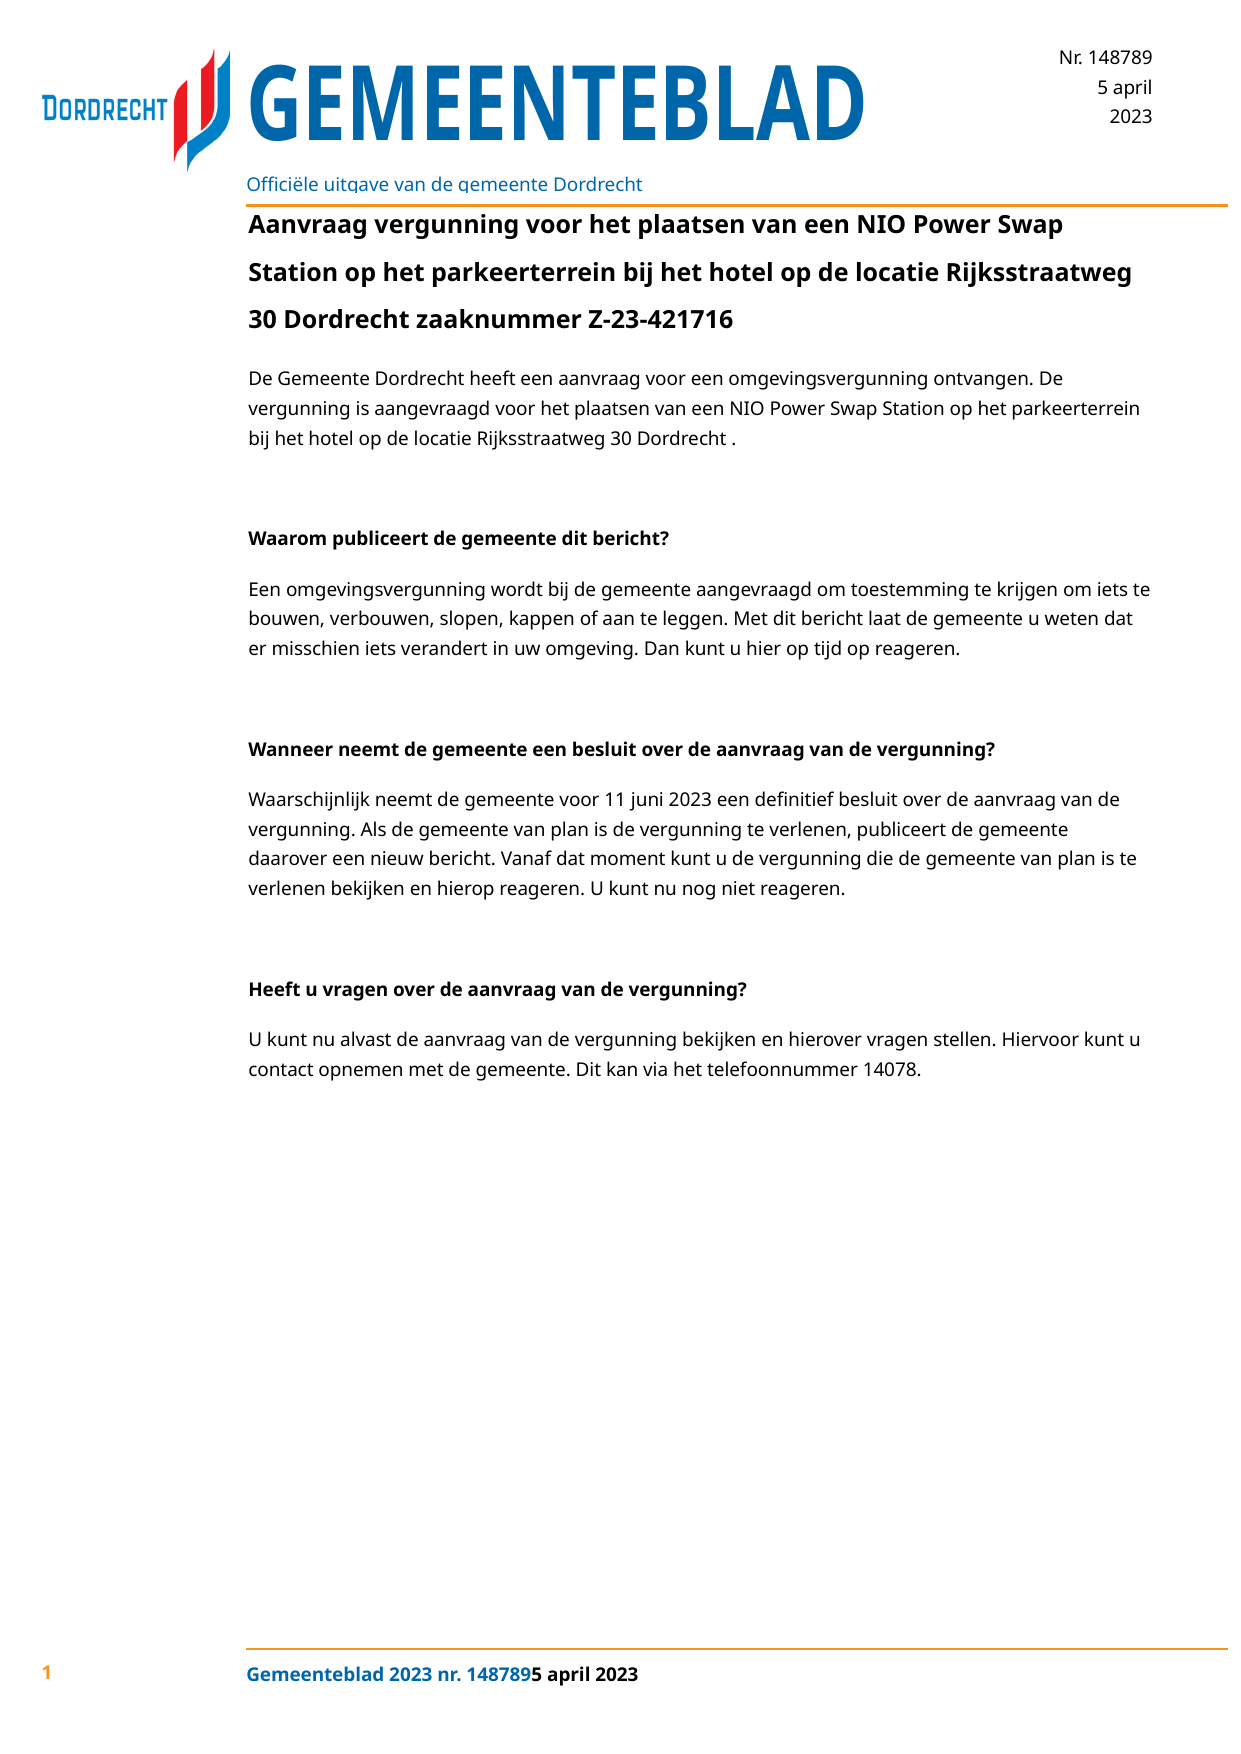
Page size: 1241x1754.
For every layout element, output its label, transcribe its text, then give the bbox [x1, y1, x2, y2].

text Heeft u vragen over de aanvraag van de vergunning? [248, 976, 1152, 1002]
text Aanvraag vergunning voor het plaatsen van een NIO Power Swap Station op het parkeerterrein bij het hotel op de locatie Rijksstraatweg 30 Dordrecht zaaknummer Z-23-421716 [248, 207, 1152, 336]
text Waarschijnlijk neemt de gemeente voor 11 juni 2023 een definitief besluit over de aanvraag van de vergunning. Als de gemeente van plan is de vergunning te verlenen, publiceert de gemeente daarover een nieuw bericht. Vanaf dat moment kunt u de vergunning die de gemeente van plan is te verlenen bekijken en hierop reageren. U kunt nu nog niet reageren. [248, 786, 1152, 901]
text Een omgevingsvergunning wordt bij de gemeente aangevraagd om toestemming te krijgen om iets te bouwen, verbouwen, slopen, kappen of aan te leggen. Met dit bericht laat de gemeente u weten dat er misschien iets verandert in uw omgeving. Dan kunt u hier op tijd op reageren. [248, 576, 1152, 661]
text Waarom publiceert de gemeente dit bericht? [248, 526, 1152, 551]
text U kunt nu alvast de aanvraag van de vergunning bekijken en hierover vragen stellen. Hiervoor kunt u contact opnemen met de gemeente. Dit kan via het telefoonnummer 14078. [248, 1026, 1152, 1082]
picture [41, 47, 231, 172]
text De Gemeente Dordrecht heeft een aanvraag voor een omgevingsvergunning ontvangen. De vergunning is aangevraagd voor het plaatsen van een NIO Power Swap Station op het parkeerterrein bij het hotel op de locatie Rijksstraatweg 30 Dordrecht . [248, 366, 1152, 450]
text Wanneer neemt de gemeente een besluit over de aanvraag van de vergunning? [248, 736, 1152, 762]
